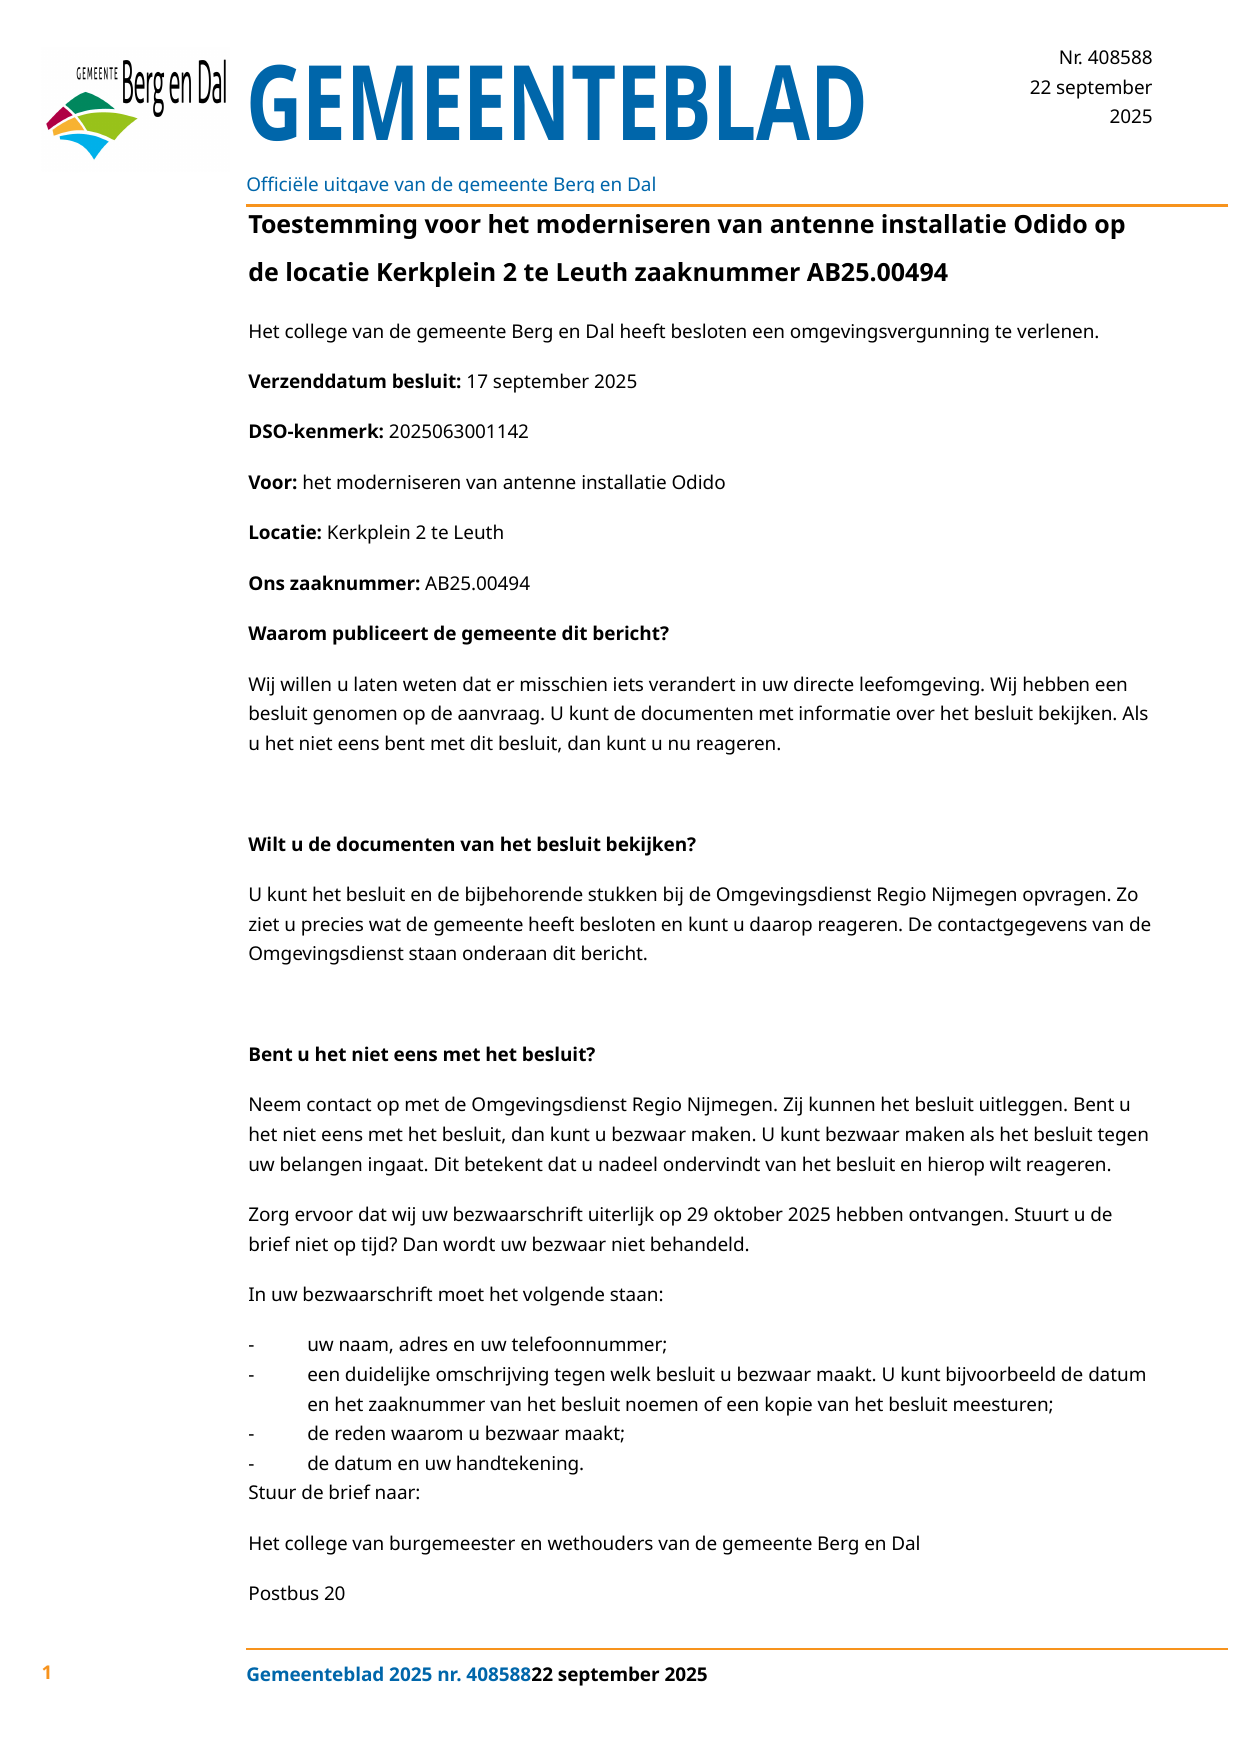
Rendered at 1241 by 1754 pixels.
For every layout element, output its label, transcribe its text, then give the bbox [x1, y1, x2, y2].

text Waarom publiceert de gemeente dit bericht? [248, 620, 1152, 646]
text Verzenddatum besluit: 17 september 2025 [248, 368, 1152, 394]
text Ons zaaknummer: AB25.00494 [248, 570, 1152, 596]
list uw naam, adres en uw telefoonnummer; [248, 1332, 1152, 1357]
text Het college van de gemeente Berg en Dal heeft besloten een omgevingsvergunning te verlenen. [248, 318, 1152, 344]
text Wilt u de documenten van het besluit bekijken? [248, 831, 1152, 857]
text DSO-kenmerk: 2025063001142 [248, 419, 1152, 444]
picture [41, 47, 231, 172]
text Locatie: Kerkplein 2 te Leuth [248, 519, 1152, 545]
text Zorg ervoor dat wij uw bezwaarschrift uiterlijk op 29 oktober 2025 hebben ontvangen. Stuurt u de brief niet op tijd? Dan wordt uw bezwaar niet behandeld. [248, 1201, 1152, 1257]
text Neem contact op met de Omgevingsdienst Regio Nijmegen. Zij kunnen het besluit uitleggen. Bent u het niet eens met het besluit, dan kunt u bezwaar maken. U kunt bezwaar maken als het besluit tegen uw belangen ingaat. Dit betekent dat u nadeel ondervindt van het besluit en hierop wilt reageren. [248, 1092, 1152, 1177]
text Stuur de brief naar: [248, 1479, 1152, 1505]
text Bent u het niet eens met het besluit? [248, 1041, 1152, 1067]
list de datum en uw handtekening. [248, 1450, 1152, 1476]
text Wij willen u laten weten dat er misschien iets verandert in uw directe leefomgeving. Wij hebben een besluit genomen op de aanvraag. U kunt de documenten met informatie over het besluit bekijken. Als u het niet eens bent met dit besluit, dan kunt u nu reageren. [248, 671, 1152, 756]
text Postbus 20 [248, 1580, 1152, 1606]
text Voor: het moderniseren van antenne installatie Odido [248, 469, 1152, 495]
text Toestemming voor het moderniseren van antenne installatie Odido op de locatie Kerkplein 2 te Leuth zaaknummer AB25.00494 [248, 207, 1152, 288]
text U kunt het besluit en de bijbehorende stukken bij de Omgevingsdienst Regio Nijmegen opvragen. Zo ziet u precies wat de gemeente heeft besloten en kunt u daarop reageren. De contactgegevens van de Omgevingsdienst staan onderaan dit bericht. [248, 881, 1152, 966]
list de reden waarom u bezwaar maakt; [248, 1420, 1152, 1446]
text In uw bezwaarschrift moet het volgende staan: [248, 1281, 1152, 1307]
list een duidelijke omschrijving tegen welk besluit u bezwaar maakt. U kunt bijvoorbeeld de datum en het zaaknummer van het besluit noemen of een kopie van het besluit meesturen; [248, 1361, 1152, 1417]
text Het college van burgemeester en wethouders van de gemeente Berg en Dal [248, 1530, 1152, 1556]
